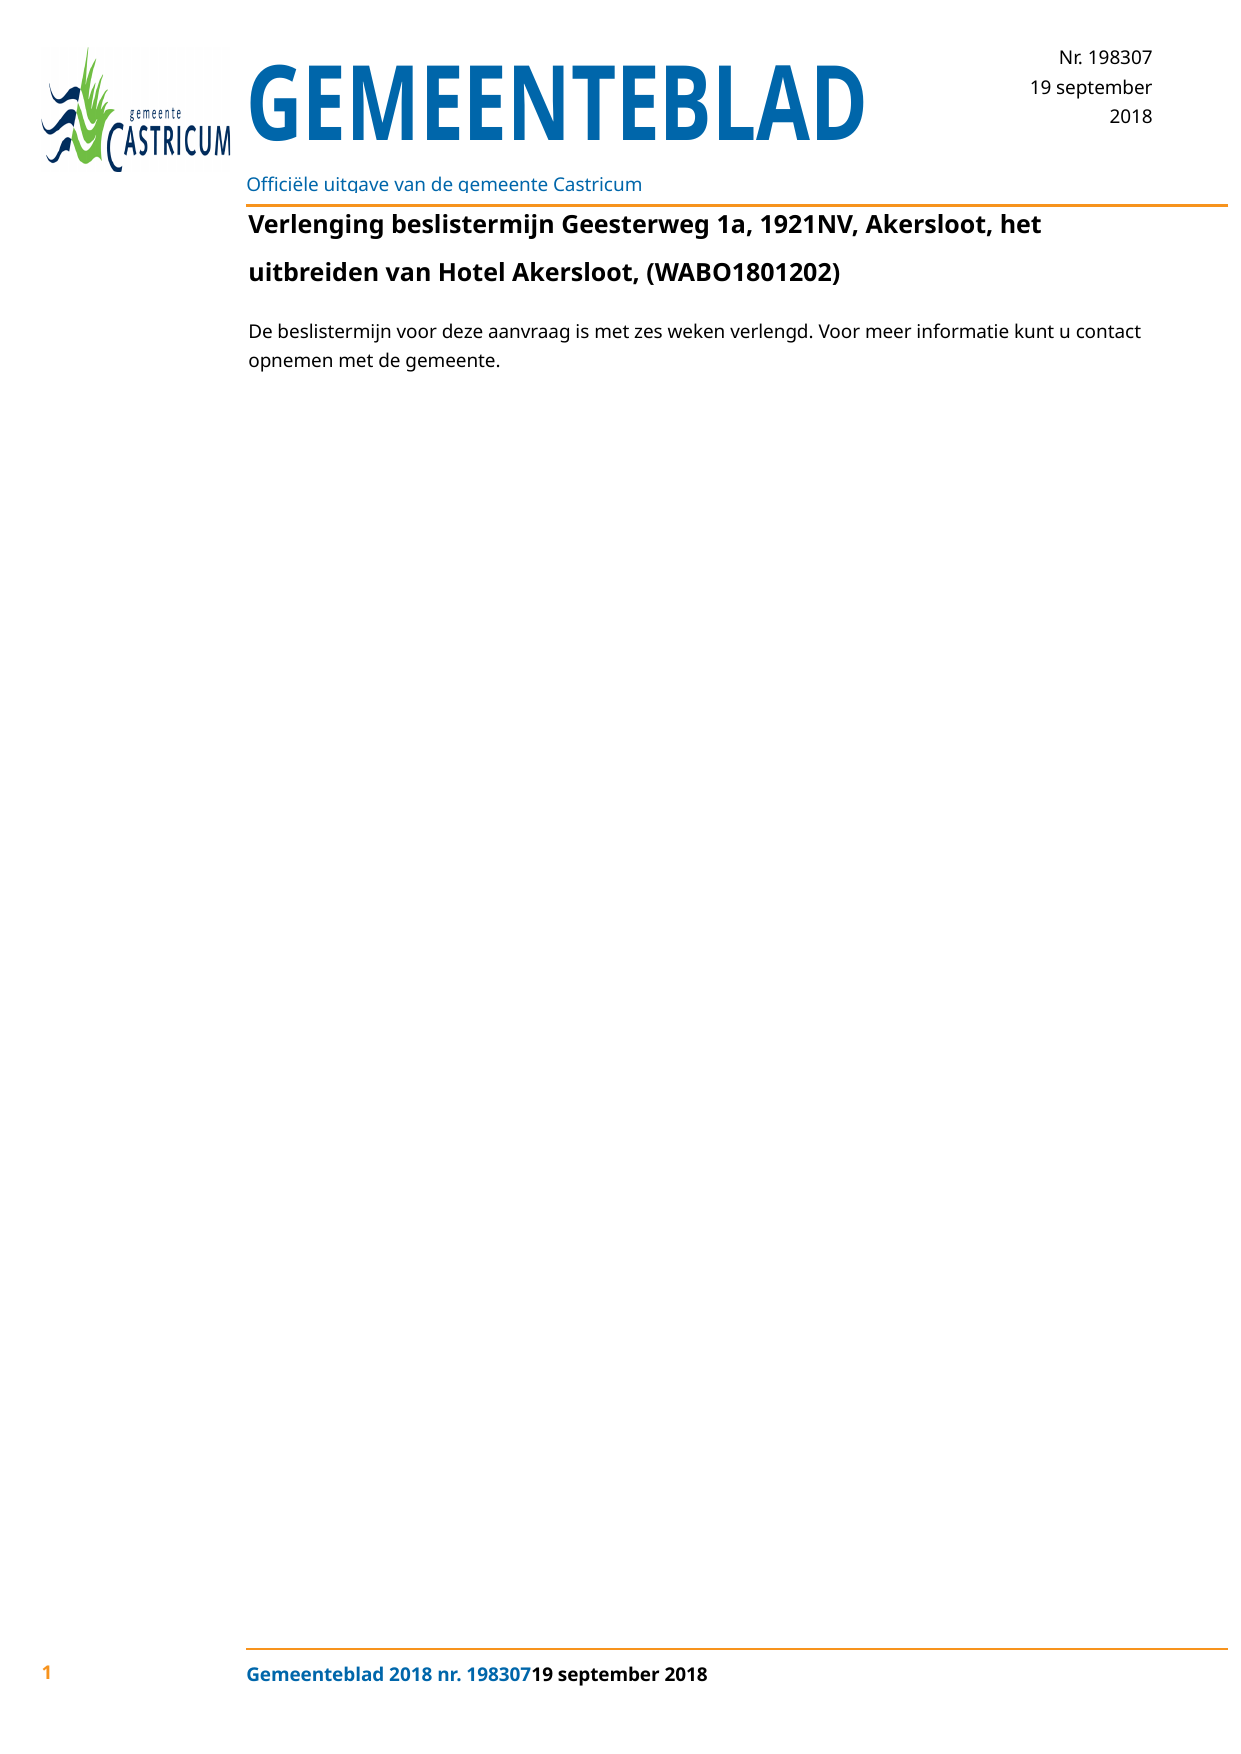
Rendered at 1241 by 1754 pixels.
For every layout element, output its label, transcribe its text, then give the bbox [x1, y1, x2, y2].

text Verlenging beslistermijn Geesterweg 1a, 1921NV, Akersloot, het uitbreiden van Hotel Akersloot, (WABO1801202) [248, 207, 1152, 288]
text De beslistermijn voor deze aanvraag is met zes weken verlengd. Voor meer informatie kunt u contact opnemen met de gemeente. [248, 318, 1152, 373]
picture [41, 47, 231, 172]
